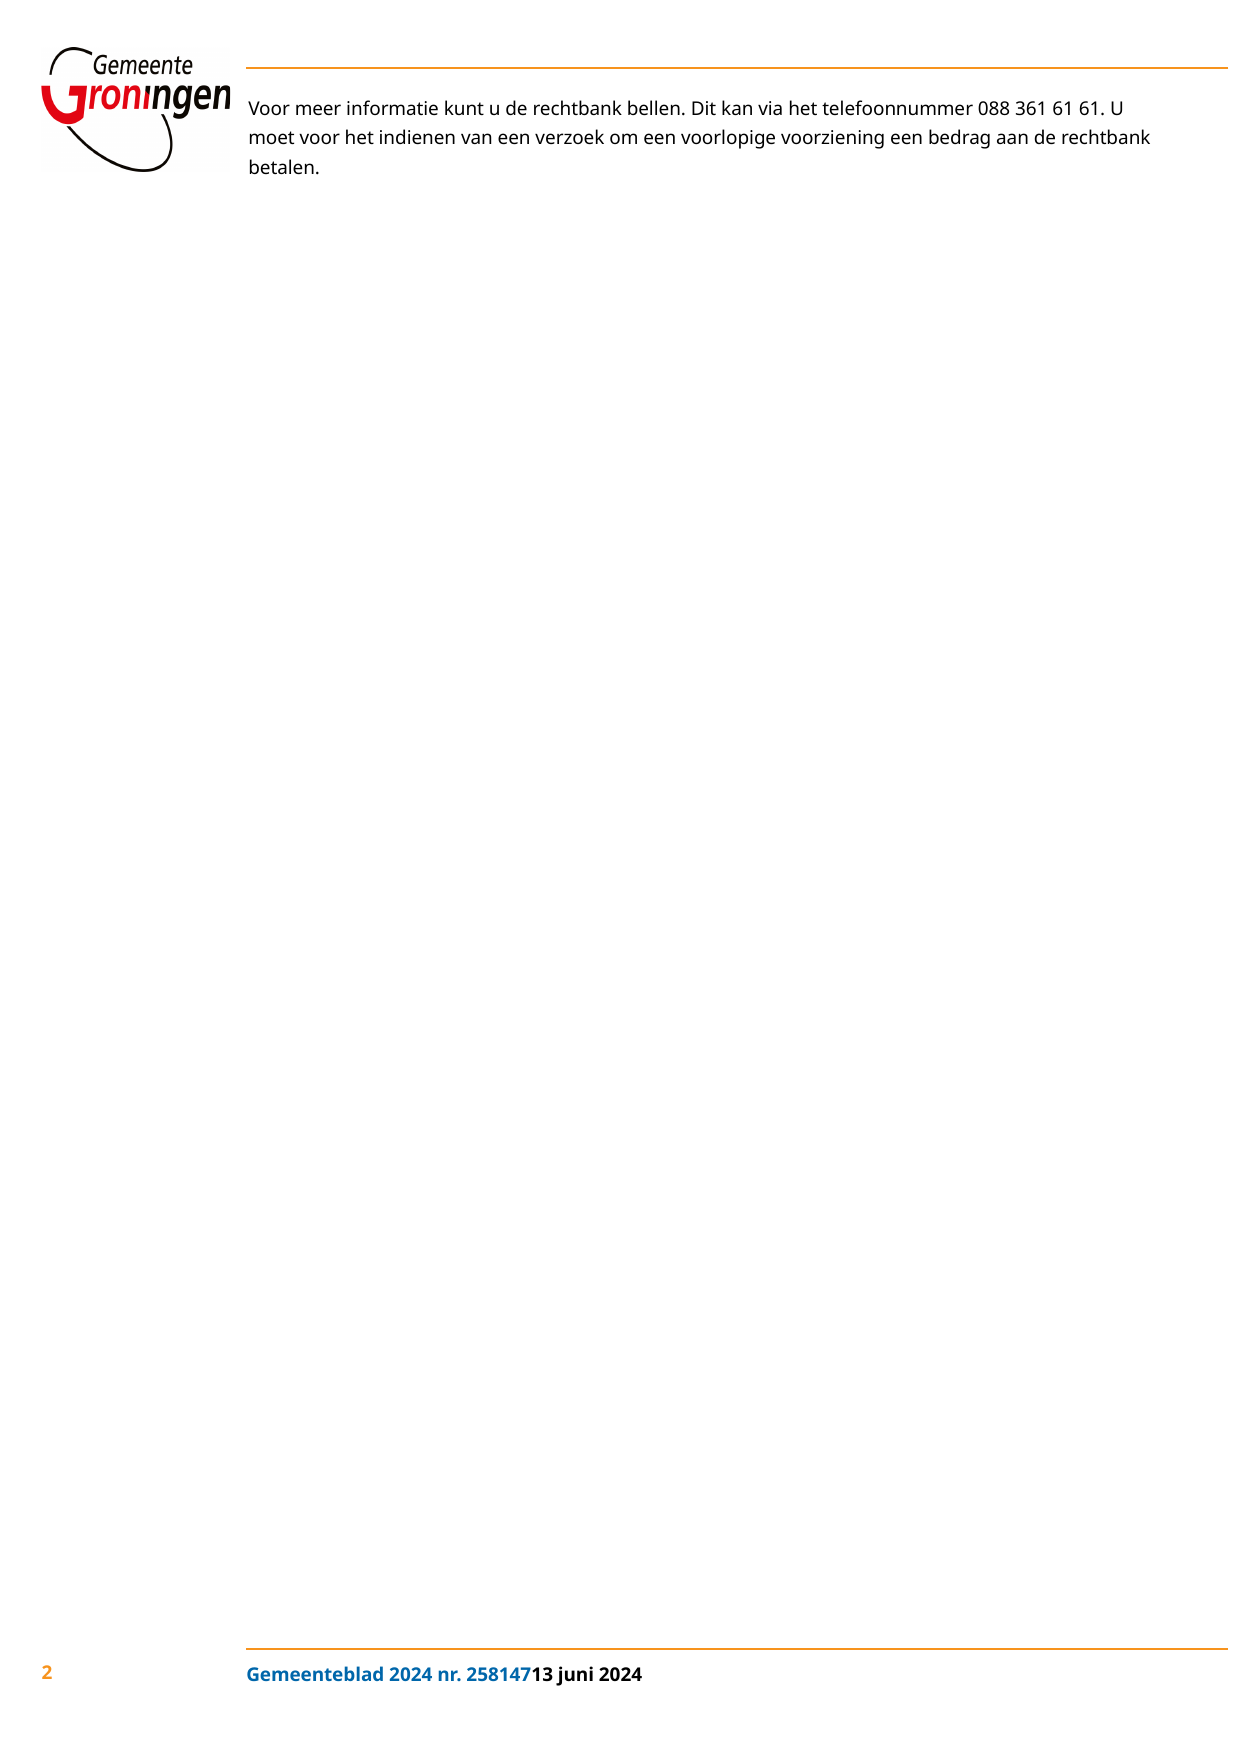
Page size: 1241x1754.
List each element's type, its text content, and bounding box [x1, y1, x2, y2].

picture [41, 47, 231, 172]
text Voor meer informatie kunt u de rechtbank bellen. Dit kan via het telefoonnummer 088 361 61 61. U moet voor het indienen van een verzoek om een voorlopige voorziening een bedrag aan de rechtbank betalen. [248, 95, 1152, 180]
